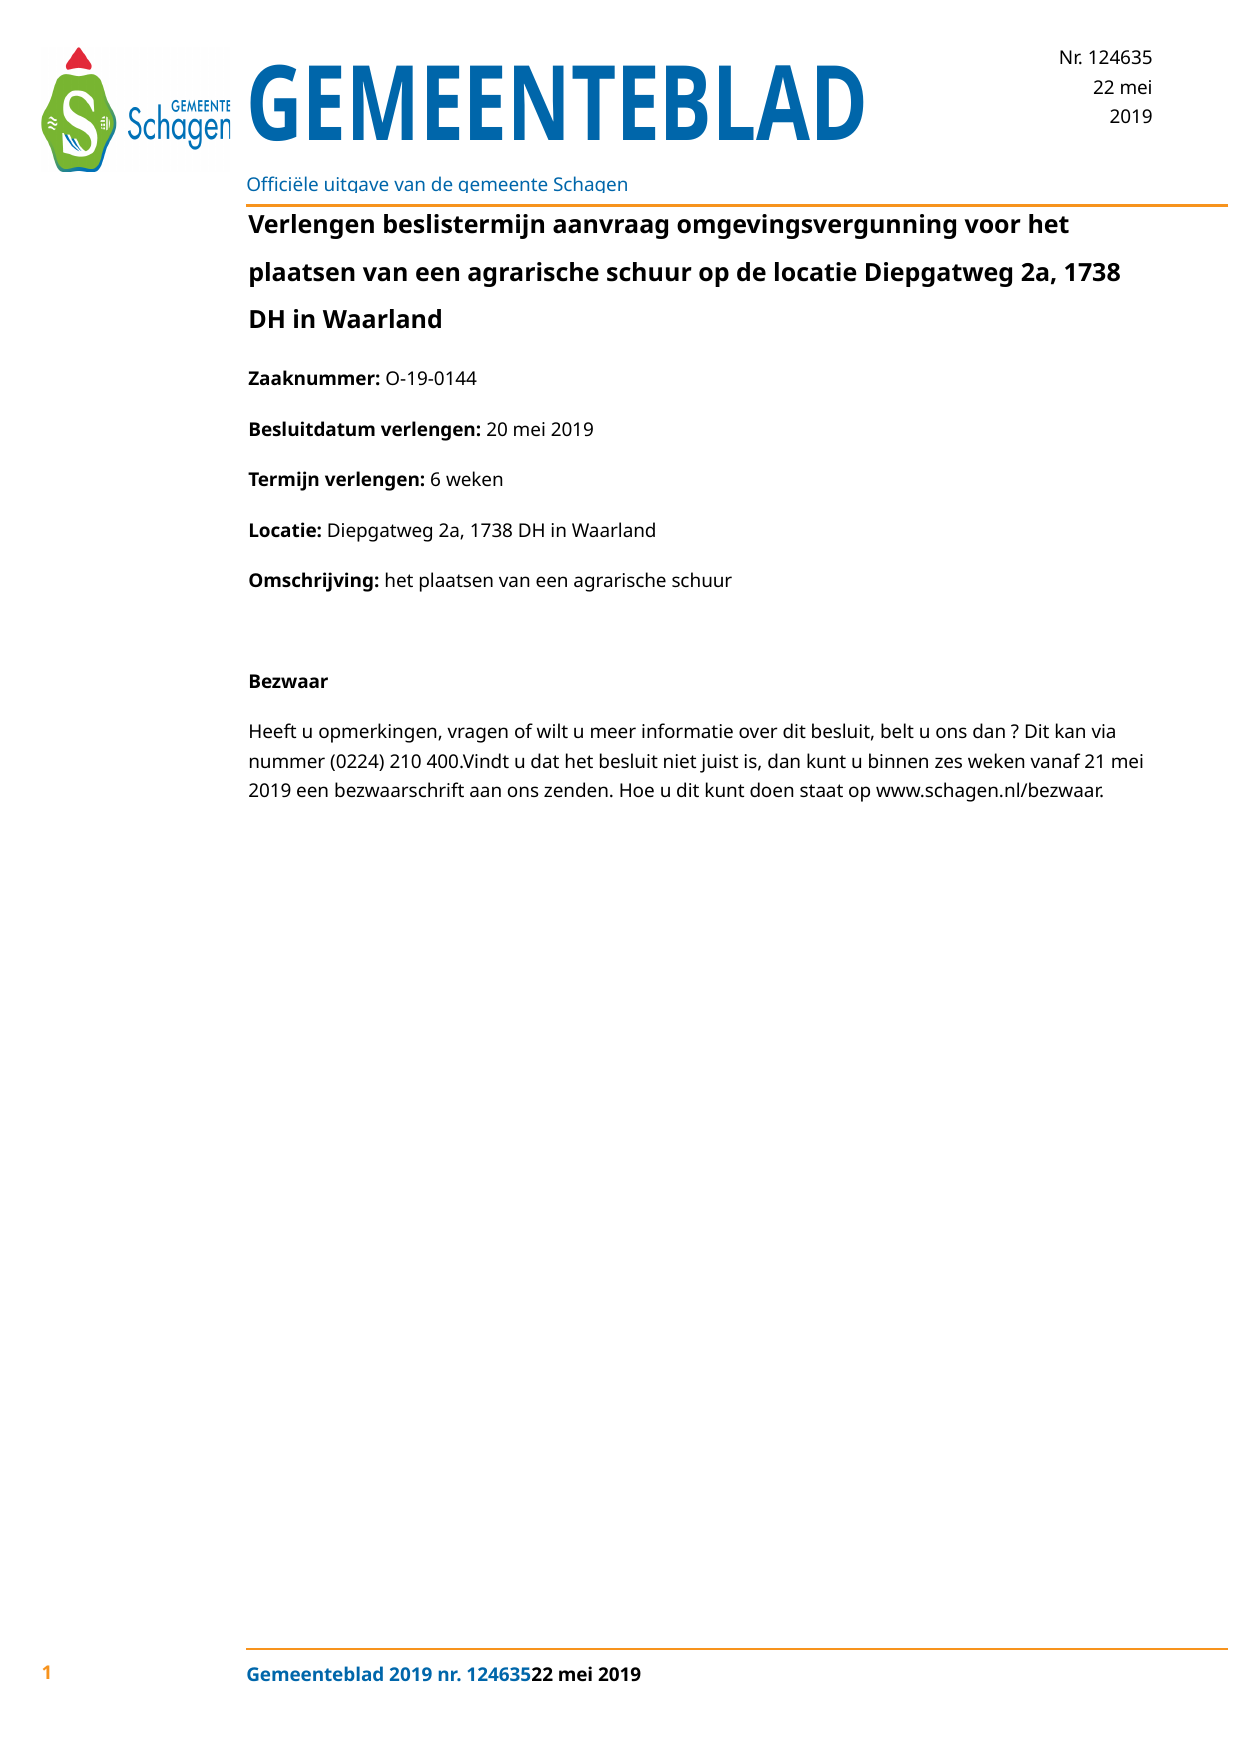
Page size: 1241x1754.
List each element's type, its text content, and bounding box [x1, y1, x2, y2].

text Zaaknummer: O-19-0144 [248, 366, 1152, 391]
text Heeft u opmerkingen, vragen of wilt u meer informatie over dit besluit, belt u ons dan ? Dit kan via nummer (0224) 210 400.Vindt u dat het besluit niet juist is, dan kunt u binnen zes weken vanaf 21 mei 2019 een bezwaarschrift aan ons zenden. Hoe u dit kunt doen staat op www.schagen.nl/bezwaar. [248, 718, 1152, 803]
text Omschrijving: het plaatsen van een agrarische schuur [248, 567, 1152, 593]
text Besluitdatum verlengen: 20 mei 2019 [248, 416, 1152, 442]
text Verlengen beslistermijn aanvraag omgevingsvergunning voor het plaatsen van een agrarische schuur op de locatie Diepgatweg 2a, 1738 DH in Waarland [248, 207, 1152, 336]
text Locatie: Diepgatweg 2a, 1738 DH in Waarland [248, 517, 1152, 542]
picture [41, 47, 231, 172]
text Bezwaar [248, 668, 1152, 694]
text Termijn verlengen: 6 weken [248, 466, 1152, 492]
